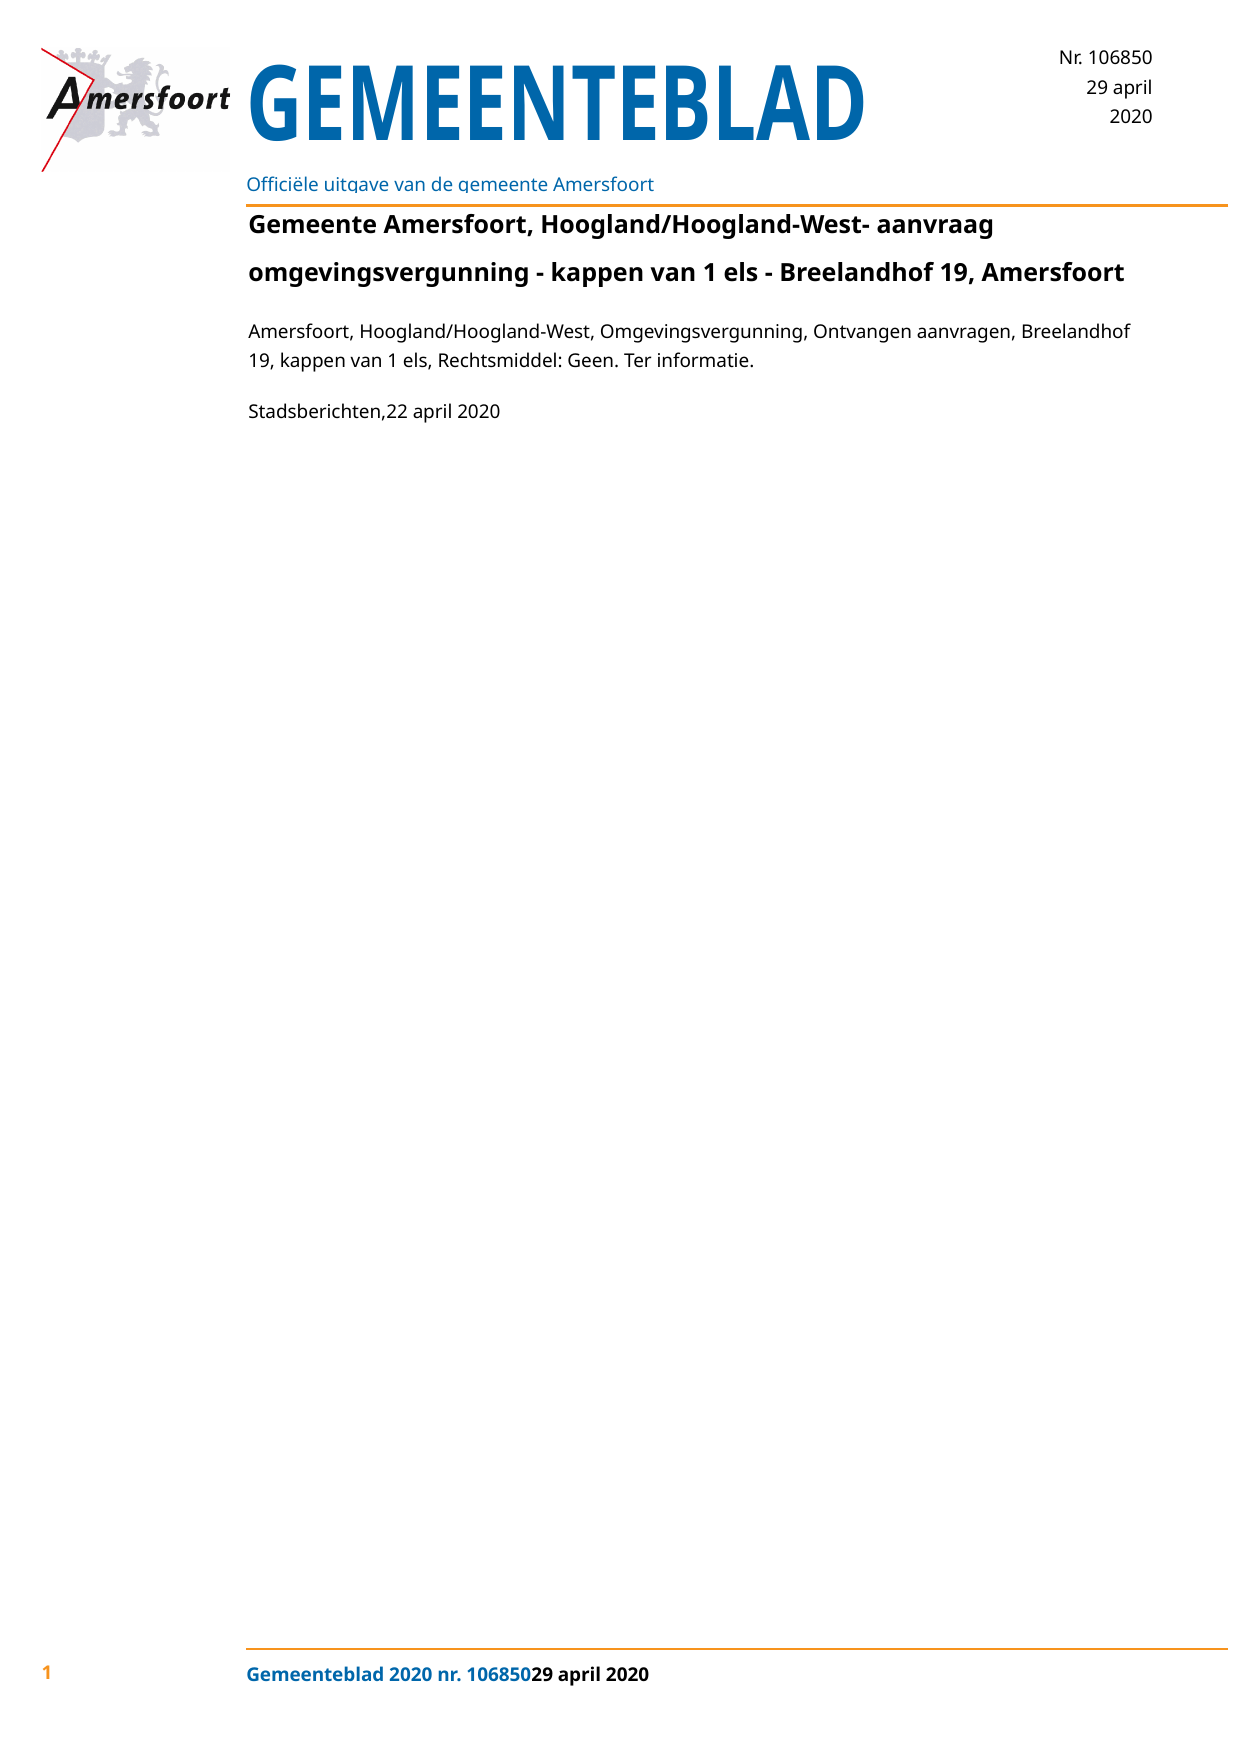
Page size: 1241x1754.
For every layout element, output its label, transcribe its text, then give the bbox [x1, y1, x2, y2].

picture [41, 47, 231, 172]
text Gemeente Amersfoort, Hoogland/Hoogland-West- aanvraag omgevingsvergunning - kappen van 1 els - Breelandhof 19, Amersfoort [248, 207, 1152, 288]
text Amersfoort, Hoogland/Hoogland-West, Omgevingsvergunning, Ontvangen aanvragen, Breelandhof 19, kappen van 1 els, Rechtsmiddel: Geen. Ter informatie. [248, 318, 1152, 373]
text Stadsberichten,22 april 2020 [248, 398, 1152, 424]
